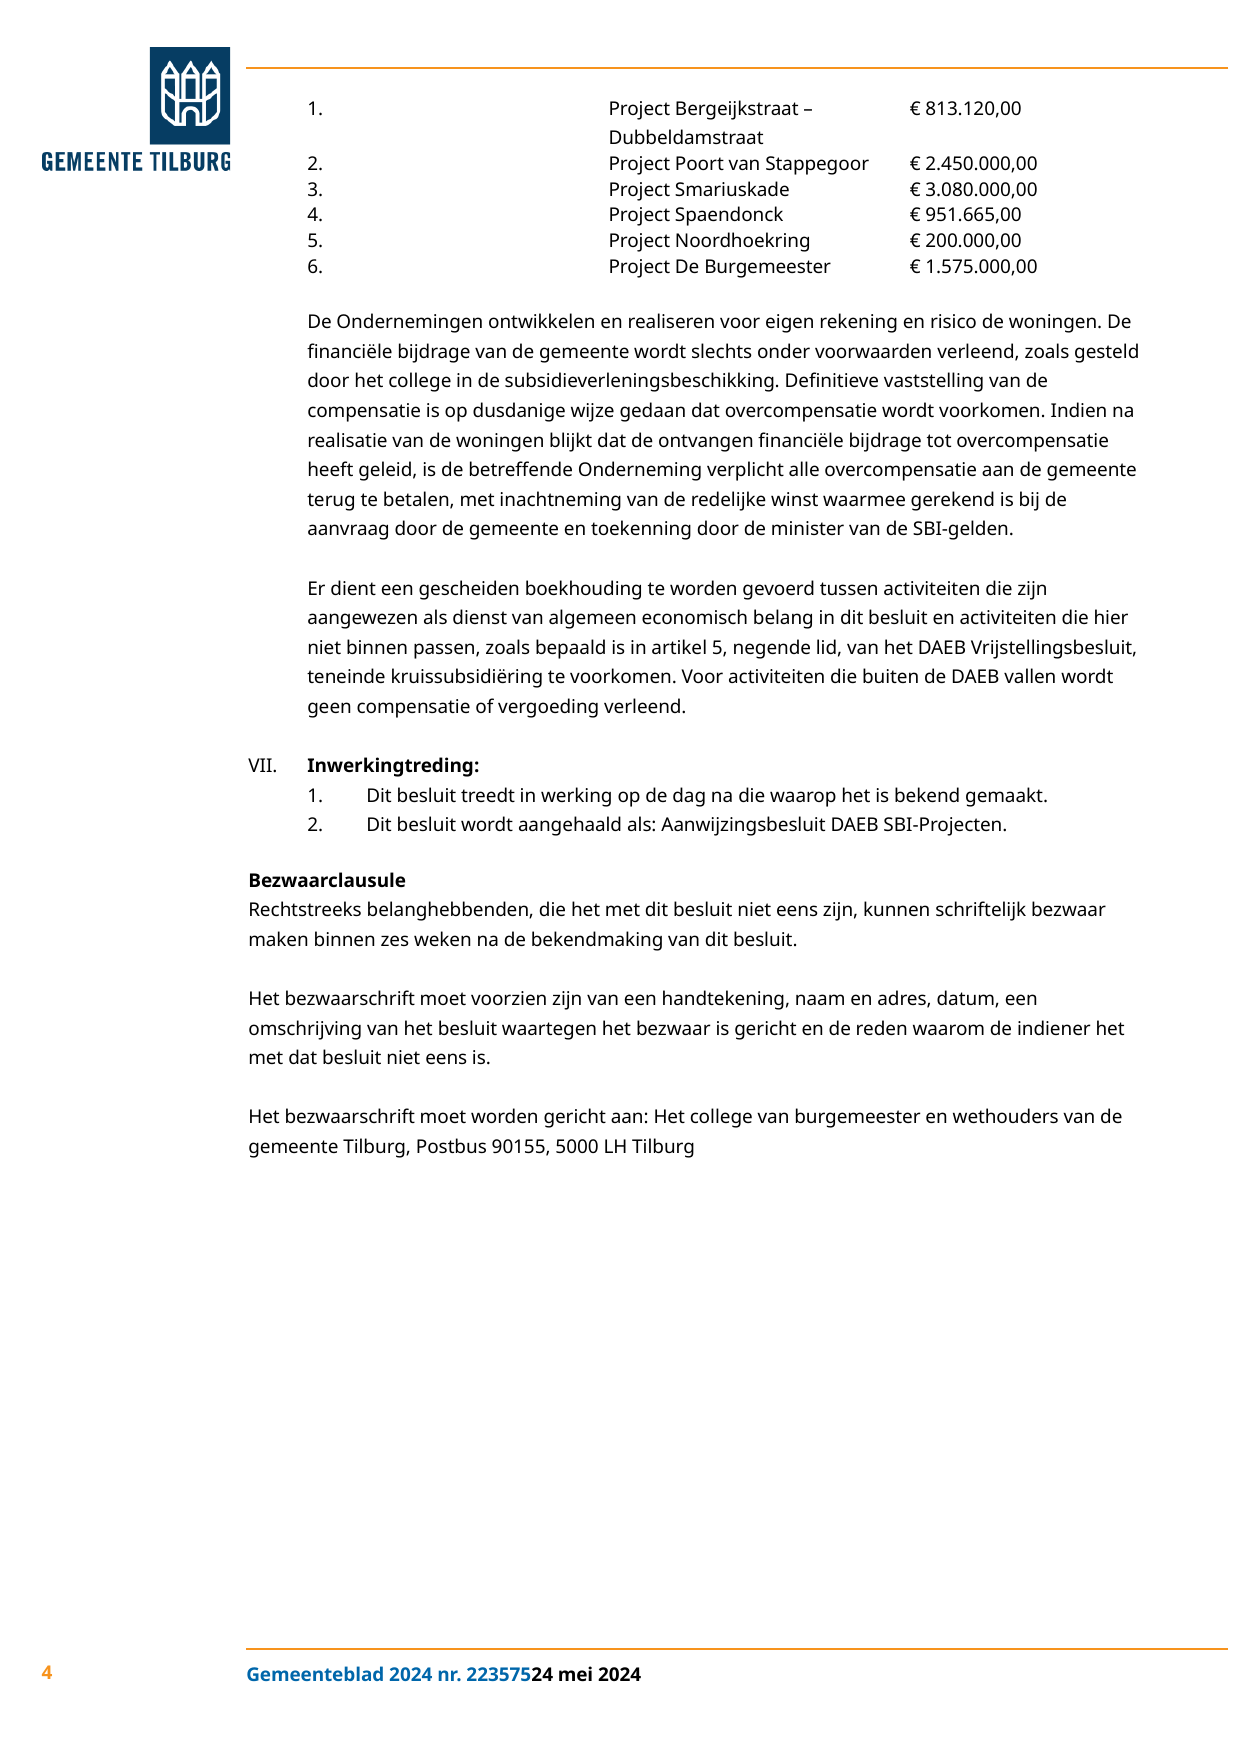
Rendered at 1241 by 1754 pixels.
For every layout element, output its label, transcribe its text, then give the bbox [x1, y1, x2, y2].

table_cell Project Spaendonck [608, 202, 909, 227]
list De Ondernemingen ontwikkelen en realiseren voor eigen rekening en risico de woningen. De financiële bijdrage van de gemeente wordt slechts onder voorwaarden verleend, zoals gesteld door het college in de subsidieverleningsbeschikking. Definitieve vaststelling van de compensatie is op dusdanige wijze gedaan dat overcompensatie wordt voorkomen. Indien na realisatie van de woningen blijkt dat de ontvangen financiële bijdrage tot overcompensatie heeft geleid, is de betreffende Onderneming verplicht alle overcompensatie aan de gemeente terug te betalen, met inachtneming van de redelijke winst waarmee gerekend is bij de aanvraag door de gemeente en toekenning door de minister van de SBI-gelden. [248, 308, 1152, 541]
text Het bezwaarschrift moet voorzien zijn van een handtekening, naam en adres, datum, een omschrijving van het besluit waartegen het bezwaar is gericht en de reden waarom de indiener het met dat besluit niet eens is. [248, 985, 1152, 1070]
list Inwerkingtreding: [248, 752, 1152, 778]
table_cell 6. [307, 253, 608, 279]
table_header Project Bergeijkstraat – Dubbeldamstraat [608, 95, 909, 150]
table_header € 813.120,00 [910, 95, 1211, 150]
table_cell € 2.450.000,00 [910, 150, 1211, 176]
text Rechtstreeks belanghebbenden, die het met dit besluit niet eens zijn, kunnen schriftelijk bezwaar maken binnen zes weken na de bekendmaking van dit besluit. [248, 896, 1152, 952]
text Bezwaarclausule [248, 867, 1152, 892]
table_cell € 1.575.000,00 [910, 253, 1211, 279]
table_cell 5. [307, 228, 608, 253]
list Dit besluit treedt in werking op de dag na die waarop het is bekend gemaakt. [307, 782, 1152, 808]
table_cell Project Smariuskade [608, 176, 909, 202]
table_cell Project Noordhoekring [608, 228, 909, 253]
table_cell 3. [307, 176, 608, 202]
table_cell € 200.000,00 [910, 228, 1211, 253]
list Dit besluit wordt aangehaald als: Aanwijzingsbesluit DAEB SBI-Projecten. [307, 811, 1152, 837]
text Het bezwaarschrift moet worden gericht aan: Het college van burgemeester en wethouders van de gemeente Tilburg, Postbus 90155, 5000 LH Tilburg [248, 1103, 1152, 1159]
table_cell Project Poort van Stappegoor [608, 150, 909, 176]
table_header 1. [307, 95, 608, 150]
table_cell € 951.665,00 [910, 202, 1211, 227]
list Er dient een gescheiden boekhouding te worden gevoerd tussen activiteiten die zijn aangewezen als dienst van algemeen economisch belang in dit besluit en activiteiten die hier niet binnen passen, zoals bepaald is in artikel 5, negende lid, van het DAEB Vrijstellingsbesluit, teneinde kruissubsidiëring te voorkomen. Voor activiteiten die buiten de DAEB vallen wordt geen compensatie of vergoeding verleend. [248, 575, 1152, 719]
table_cell 2. [307, 150, 608, 176]
table_cell € 3.080.000,00 [910, 176, 1211, 202]
table_cell 4. [307, 202, 608, 227]
picture [41, 47, 231, 172]
table_cell Project De Burgemeester [608, 253, 909, 279]
